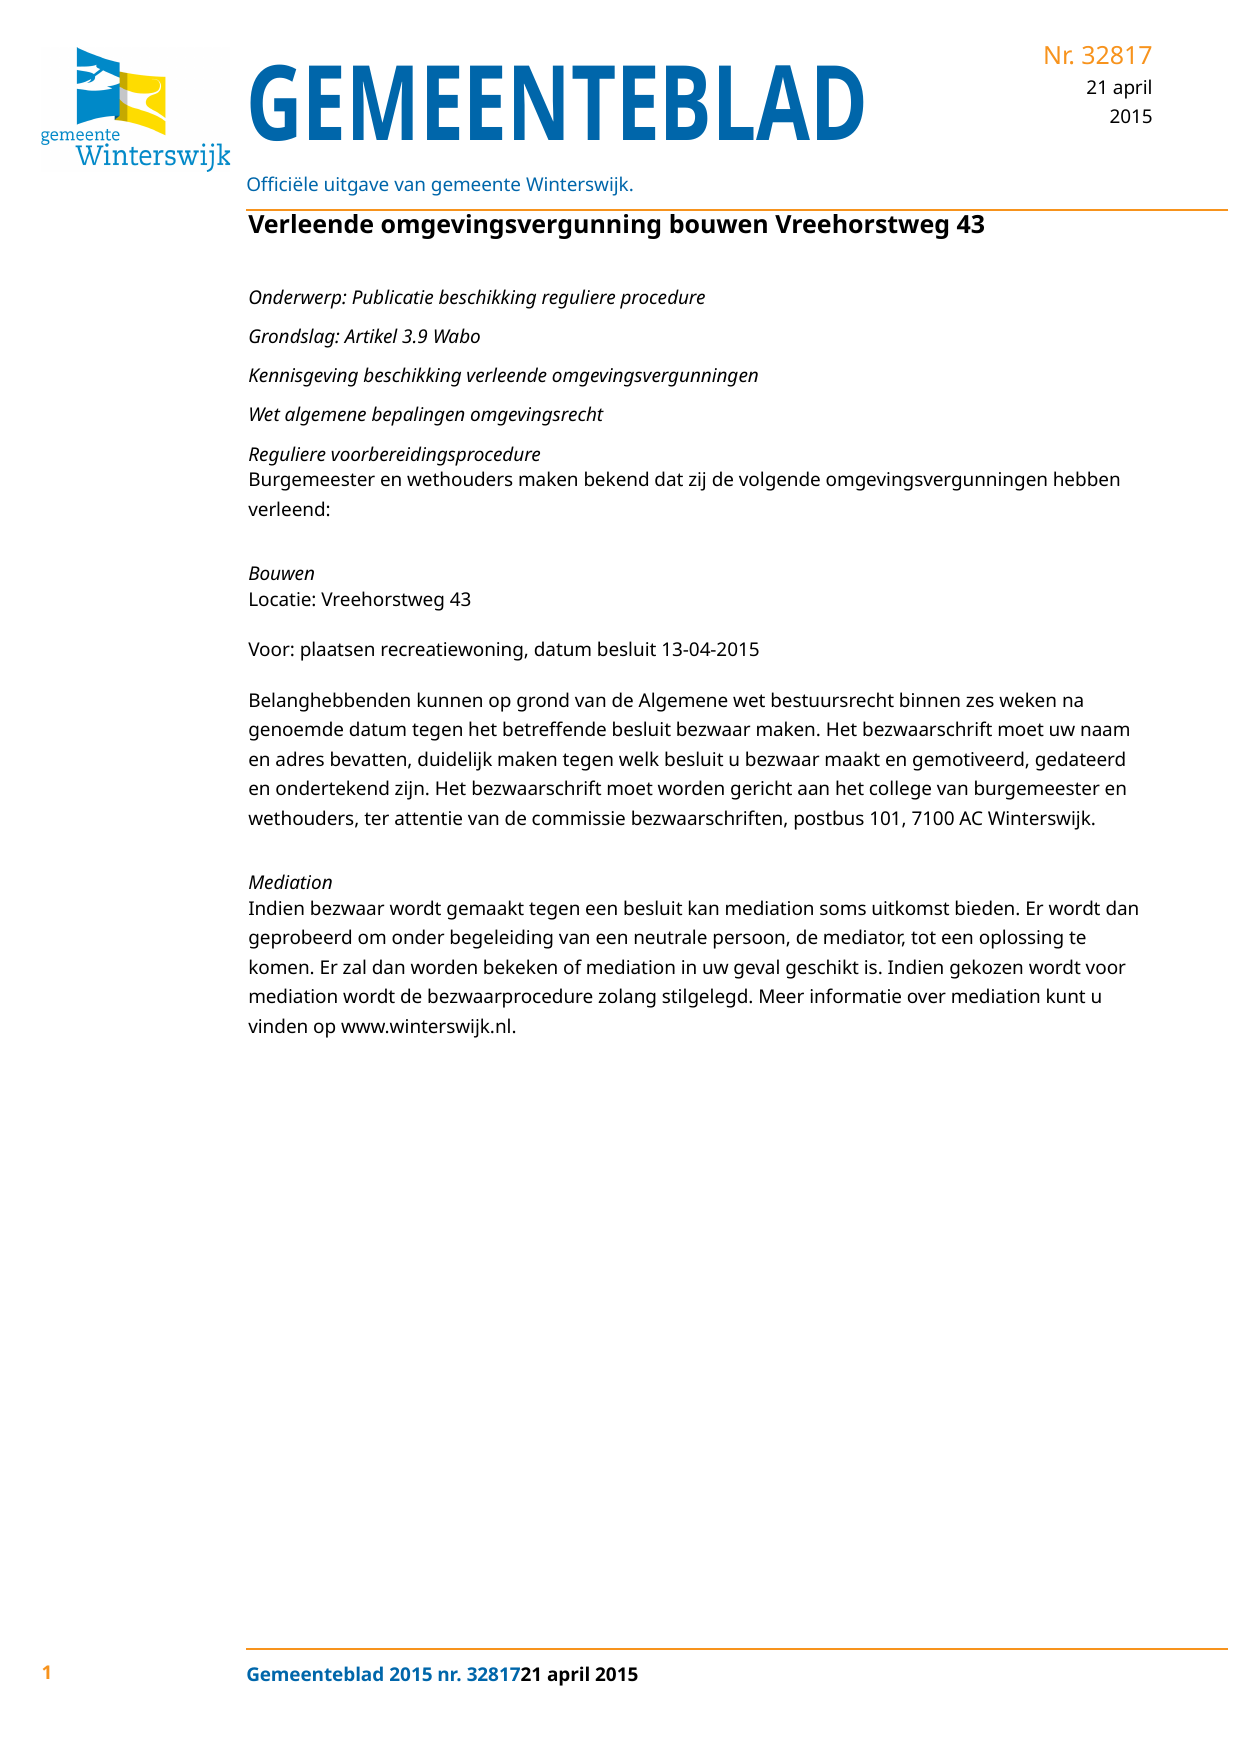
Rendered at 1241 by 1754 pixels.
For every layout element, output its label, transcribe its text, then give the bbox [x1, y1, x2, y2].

text Burgemeester en wethouders maken bekend dat zij de volgende omgevingsvergunningen hebben verleend: [248, 467, 1152, 522]
picture [41, 47, 231, 172]
text Bouwen [248, 560, 1152, 586]
text Locatie: Vreehorstweg 43 [248, 586, 1152, 612]
text Indien bezwaar wordt gemaakt tegen een besluit kan mediation soms uitkomst bieden. Er wordt dan geprobeerd om onder begeleiding van een neutrale persoon, de mediator, tot een oplossing te komen. Er zal dan worden bekeken of mediation in uw geval geschikt is. Indien gekozen wordt voor mediation wordt de bezwaarprocedure zolang stilgelegd. Meer informatie over mediation kunt u vinden op www.winterswijk.nl. [248, 895, 1152, 1039]
picture [225, 153, 231, 162]
text Kennisgeving beschikking verleende omgevingsvergunningen [248, 362, 1152, 388]
text Belanghebbenden kunnen op grond van de Algemene wet bestuursrecht binnen zes weken na genoemde datum tegen het betreffende besluit bezwaar maken. Het bezwaarschrift moet uw naam en adres bevatten, duidelijk maken tegen welk besluit u bezwaar maakt en gemotiveerd, gedateerd en ondertekend zijn. Het bezwaarschrift moet worden gericht aan het college van burgemeester en wethouders, ter attentie van de commissie bezwaarschriften, postbus 101, 7100 AC Winterswijk. [248, 687, 1152, 831]
text Grondslag: Artikel 3.9 Wabo [248, 323, 1152, 349]
text Voor: plaatsen recreatiewoning, datum besluit 13-04-2015 [248, 636, 1152, 662]
text Mediation [248, 869, 1152, 895]
text Reguliere voorbereidingsprocedure [248, 441, 1152, 467]
text Verleende omgevingsvergunning bouwen Vreehorstweg 43 [248, 211, 1152, 241]
text Onderwerp: Publicatie beschikking reguliere procedure [248, 284, 1152, 309]
text Wet algemene bepalingen omgevingsrecht [248, 402, 1152, 427]
